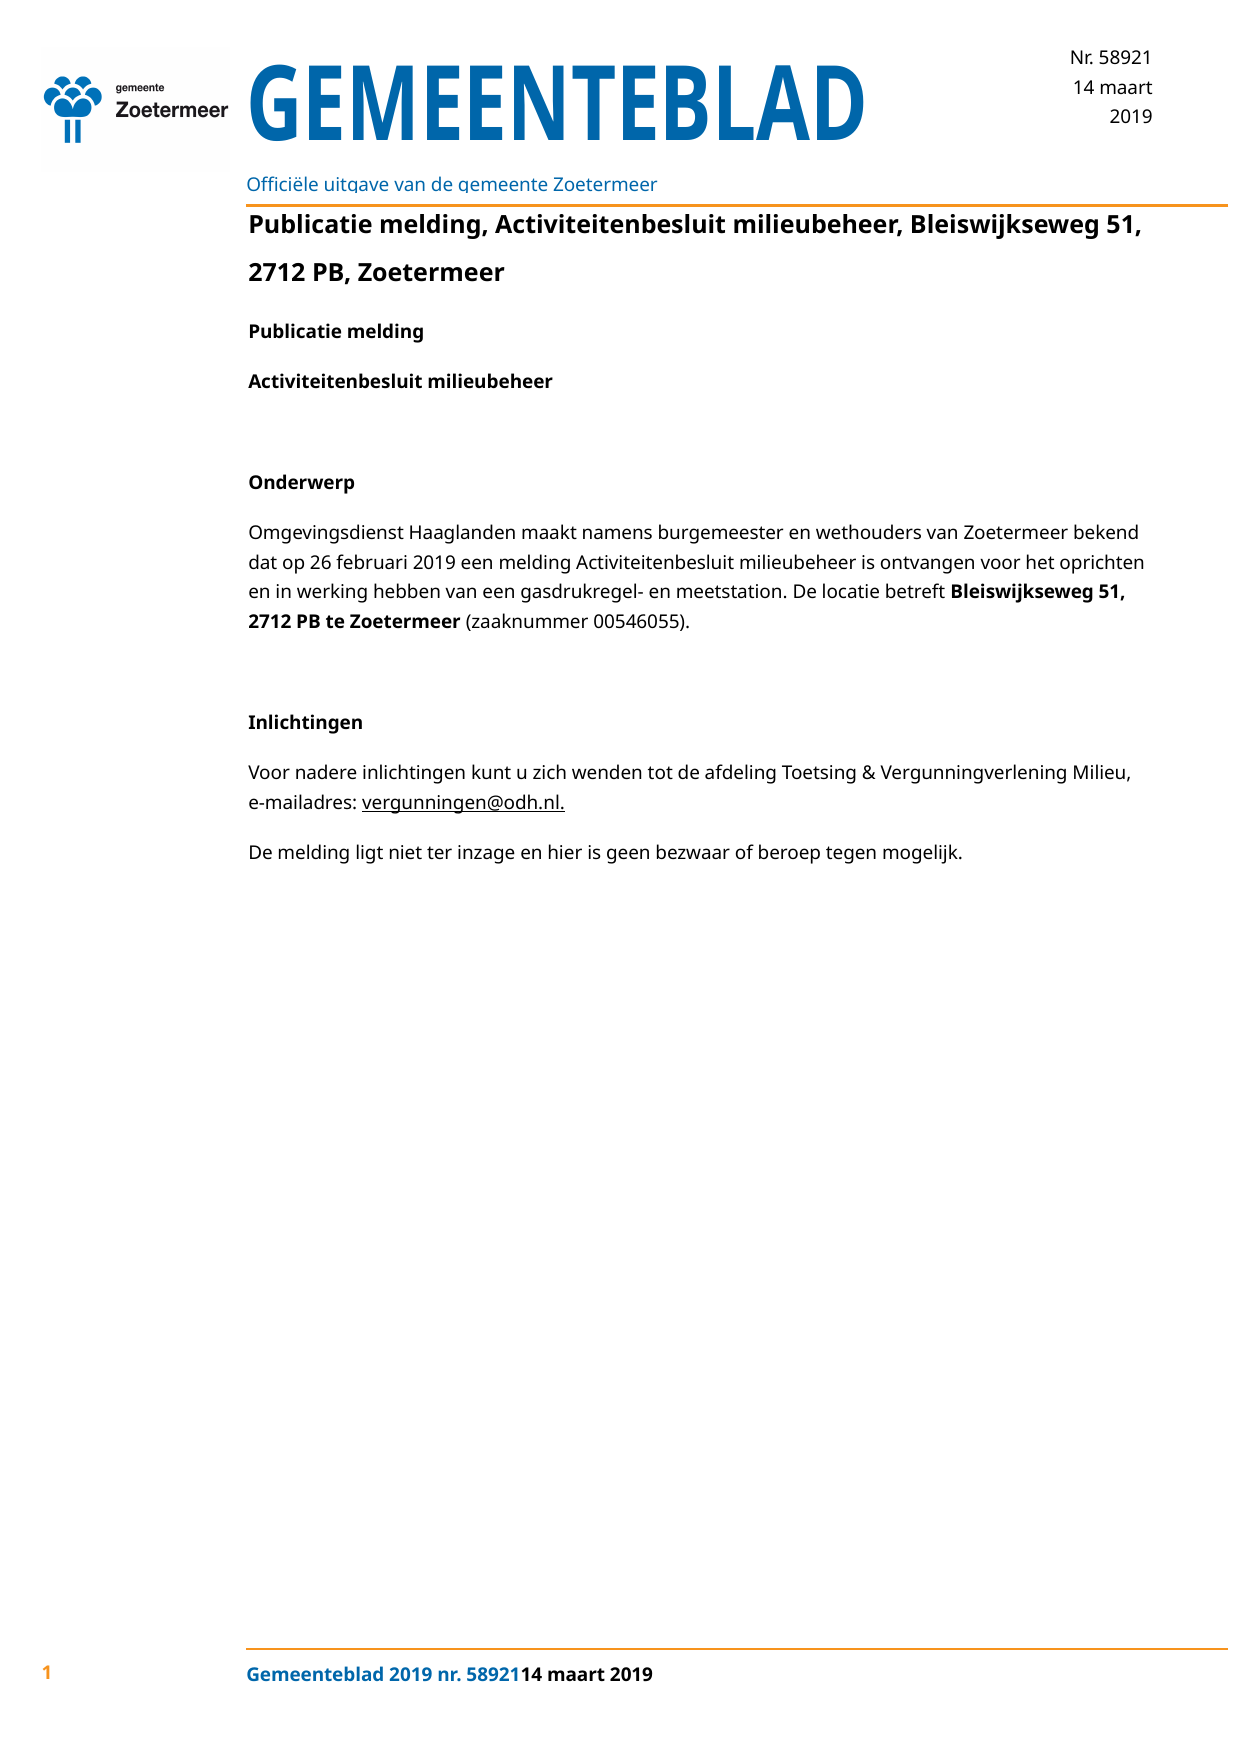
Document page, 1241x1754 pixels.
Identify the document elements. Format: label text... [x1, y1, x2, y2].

text Voor nadere inlichtingen kunt u zich wenden tot de afdeling Toetsing & Vergunningverlening Milieu, e-mailadres: vergunningen@odh.nl. [248, 759, 1152, 815]
text Inlichtingen [248, 709, 1152, 735]
text Omgevingsdienst Haaglanden maakt namens burgemeester en wethouders van Zoetermeer bekend dat op 26 februari 2019 een melding Activiteitenbesluit milieubeheer is ontvangen voor het oprichten en in werking hebben van een gasdrukregel- en meetstation. De locatie betreft Bleiswijkseweg 51, 2712 PB te Zoetermeer (zaaknummer 00546055). [248, 519, 1152, 634]
picture [41, 47, 231, 172]
text Publicatie melding [248, 318, 1152, 344]
text De melding ligt niet ter inzage en hier is geen bezwaar of beroep tegen mogelijk. [248, 839, 1152, 865]
text Onderwerp [248, 469, 1152, 495]
text Publicatie melding, Activiteitenbesluit milieubeheer, Bleiswijkseweg 51, 2712 PB, Zoetermeer [248, 207, 1152, 288]
text Activiteitenbesluit milieubeheer [248, 368, 1152, 394]
